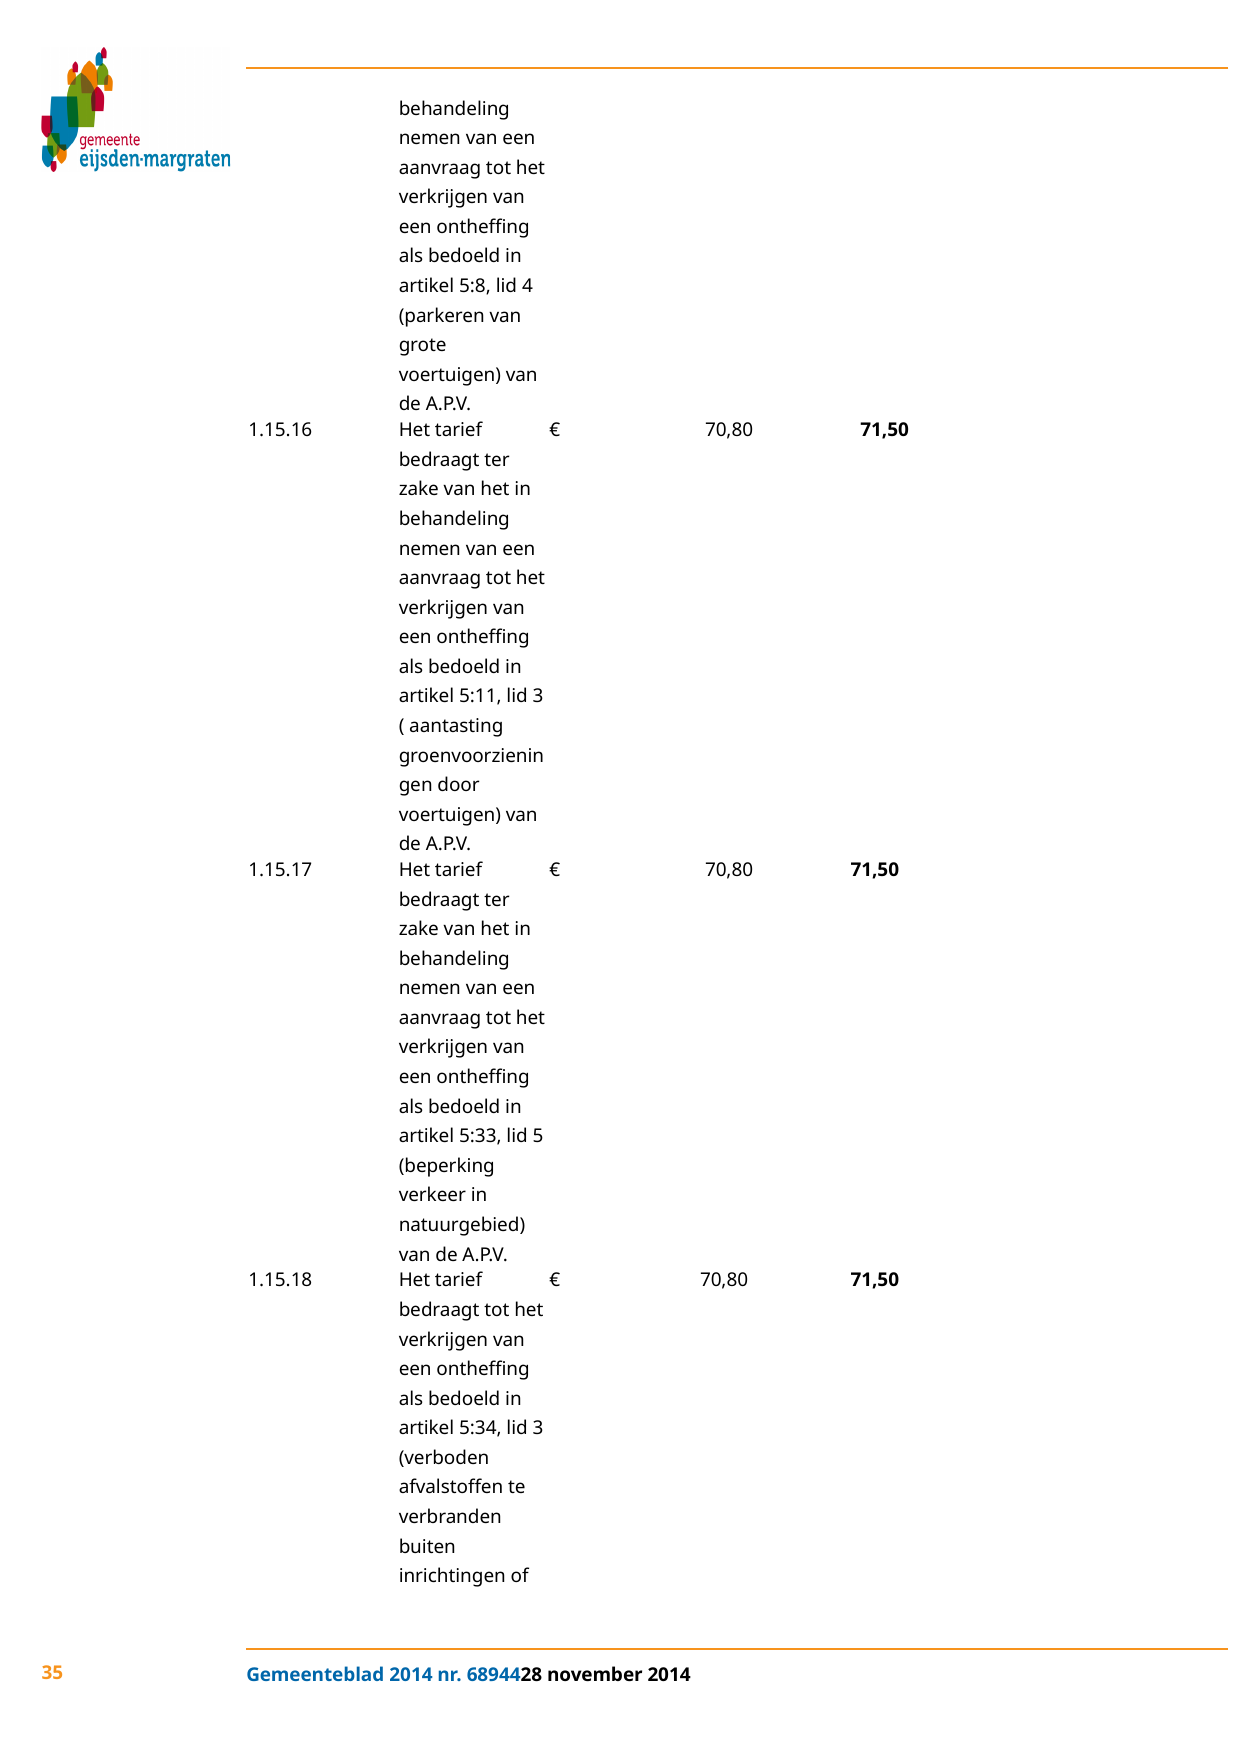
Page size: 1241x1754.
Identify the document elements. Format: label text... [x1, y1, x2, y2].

table_cell 1.15.16 [248, 416, 398, 856]
table_cell behandeling nemen van een aanvraag tot het verkrijgen van een ontheffing als bedoeld in artikel 5:8, lid 4 (parkeren van grote voertuigen) van de A.P.V. [399, 95, 549, 416]
table_cell 71,50 [850, 416, 1001, 856]
table_cell 71,50 [850, 856, 1001, 1267]
table_cell 70,80 [700, 856, 850, 1267]
table_cell 71,50 [850, 1267, 1001, 1588]
table_cell Het tarief bedraagt tot het verkrijgen van een ontheffing als bedoeld in artikel 5:34, lid 3 (verboden afvalstoffen te verbranden buiten inrichtingen of [399, 1267, 549, 1588]
table_cell Het tarief bedraagt ter zake van het in behandeling nemen van een aanvraag tot het verkrijgen van een ontheffing als bedoeld in artikel 5:11, lid 3 ( aantasting groenvoorzieningen door voertuigen) van de A.P.V. [399, 416, 549, 856]
picture [41, 47, 231, 172]
table_cell € [549, 1267, 700, 1588]
table_cell 70,80 [700, 416, 850, 856]
table_cell Het tarief bedraagt ter zake van het in behandeling nemen van een aanvraag tot het verkrijgen van een ontheffing als bedoeld in artikel 5:33, lid 5 (beperking verkeer in natuurgebied) van de A.P.V. [399, 856, 549, 1267]
table_cell 1.15.18 [248, 1267, 398, 1588]
table_cell [549, 95, 700, 416]
table_cell € [549, 416, 700, 856]
table_cell [850, 95, 1001, 416]
table_cell € [549, 856, 700, 1267]
table_cell 1.15.17 [248, 856, 398, 1267]
table_cell [700, 95, 850, 416]
table_cell [248, 95, 398, 416]
table_cell 70,80 [700, 1267, 850, 1588]
